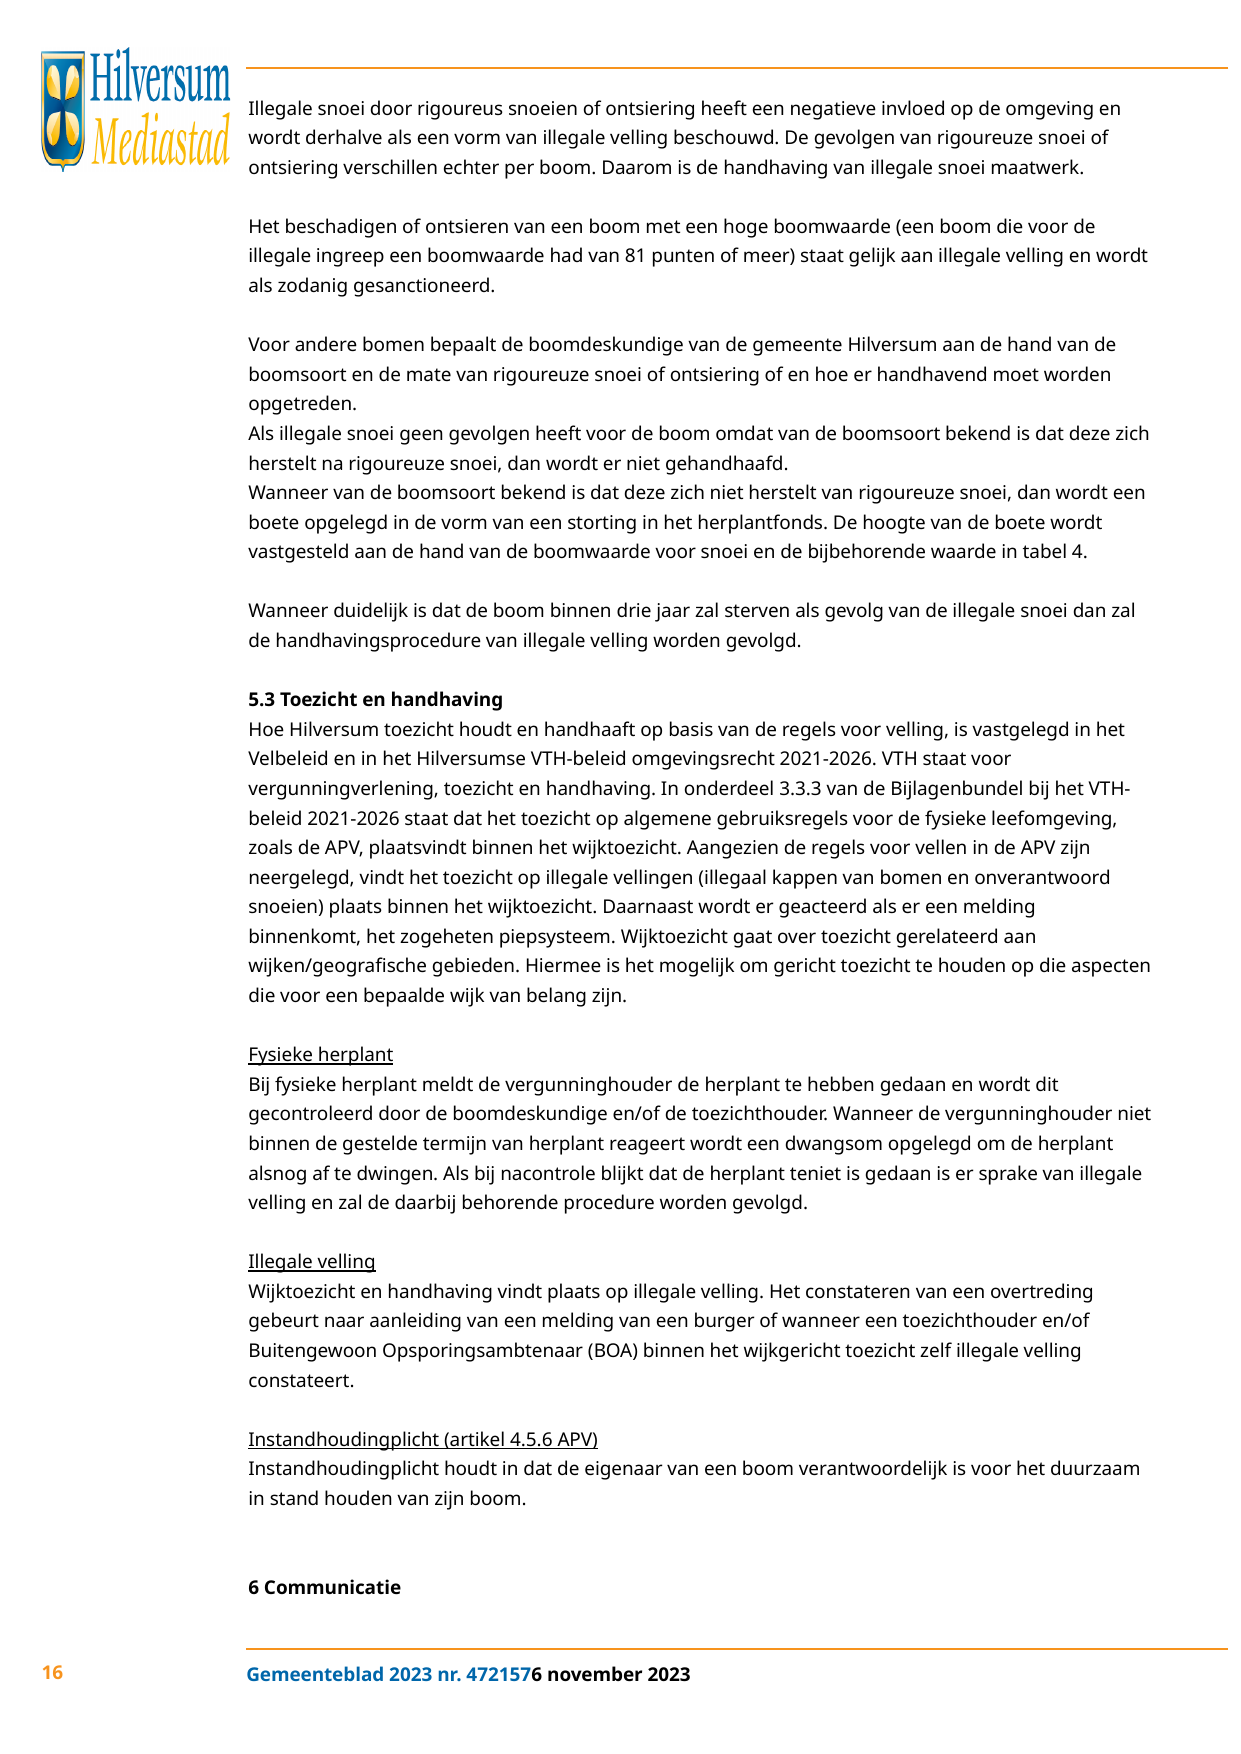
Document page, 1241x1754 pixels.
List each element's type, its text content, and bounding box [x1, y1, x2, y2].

text Instandhoudingplicht houdt in dat de eigenaar van een boom verantwoordelijk is voor het duurzaam in stand houden van zijn boom. [248, 1456, 1152, 1511]
text 6 Communicatie [248, 1574, 1152, 1600]
text 5.3 Toezicht en handhaving [248, 686, 1152, 712]
picture [41, 47, 231, 172]
text Illegale velling [248, 1248, 1152, 1274]
text Het beschadigen of ontsieren van een boom met een hoge boomwaarde (een boom die voor de illegale ingreep een boomwaarde had van 81 punten of meer) staat gelijk aan illegale velling en wordt als zodanig gesanctioneerd. [248, 213, 1152, 298]
text Illegale snoei door rigoureus snoeien of ontsiering heeft een negatieve invloed op de omgeving en wordt derhalve als een vorm van illegale velling beschouwd. De gevolgen van rigoureuze snoei of ontsiering verschillen echter per boom. Daarom is de handhaving van illegale snoei maatwerk. [248, 95, 1152, 180]
text Wanneer duidelijk is dat de boom binnen drie jaar zal sterven als gevolg van de illegale snoei dan zal de handhavingsprocedure van illegale velling worden gevolgd. [248, 598, 1152, 653]
text Wijktoezicht en handhaving vindt plaats op illegale velling. Het constateren van een overtreding gebeurt naar aanleiding van een melding van een burger of wanneer een toezichthouder en/of Buitengewoon Opsporingsambtenaar (BOA) binnen het wijkgericht toezicht zelf illegale velling constateert. [248, 1278, 1152, 1393]
text Fysieke herplant [248, 1041, 1152, 1067]
text Instandhoudingplicht (artikel 4.5.6 APV) [248, 1426, 1152, 1452]
text Bij fysieke herplant meldt de vergunninghouder de herplant te hebben gedaan en wordt dit gecontroleerd door de boomdeskundige en/of de toezichthouder. Wanneer de vergunninghouder niet binnen de gestelde termijn van herplant reageert wordt een dwangsom opgelegd om de herplant alsnog af te dwingen. Als bij nacontrole blijkt dat de herplant teniet is gedaan is er sprake van illegale velling en zal de daarbij behorende procedure worden gevolgd. [248, 1071, 1152, 1215]
text Hoe Hilversum toezicht houdt en handhaaft op basis van de regels voor velling, is vastgelegd in het Velbeleid en in het Hilversumse VTH-beleid omgevingsrecht 2021-2026. VTH staat voor vergunningverlening, toezicht en handhaving. In onderdeel 3.3.3 van de Bijlagenbundel bij het VTH-beleid 2021-2026 staat dat het toezicht op algemene gebruiksregels voor de fysieke leefomgeving, zoals de APV, plaatsvindt binnen het wijktoezicht. Aangezien de regels voor vellen in de APV zijn neergelegd, vindt het toezicht op illegale vellingen (illegaal kappen van bomen en onverantwoord snoeien) plaats binnen het wijktoezicht. Daarnaast wordt er geacteerd als er een melding binnenkomt, het zogeheten piepsysteem. Wijktoezicht gaat over toezicht gerelateerd aan wijken/geografische gebieden. Hiermee is het mogelijk om gericht toezicht te houden op die aspecten die voor een bepaalde wijk van belang zijn. [248, 716, 1152, 1008]
text Voor andere bomen bepaalt de boomdeskundige van de gemeente Hilversum aan de hand van de boomsoort en de mate van rigoureuze snoei of ontsiering of en hoe er handhavend moet worden opgetreden. [248, 331, 1152, 416]
text Wanneer van de boomsoort bekend is dat deze zich niet herstelt van rigoureuze snoei, dan wordt een boete opgelegd in de vorm van een storting in het herplantfonds. De hoogte van de boete wordt vastgesteld aan de hand van de boomwaarde voor snoei en de bijbehorende waarde in tabel 4. [248, 479, 1152, 564]
text Als illegale snoei geen gevolgen heeft voor de boom omdat van de boomsoort bekend is dat deze zich herstelt na rigoureuze snoei, dan wordt er niet gehandhaafd. [248, 420, 1152, 476]
